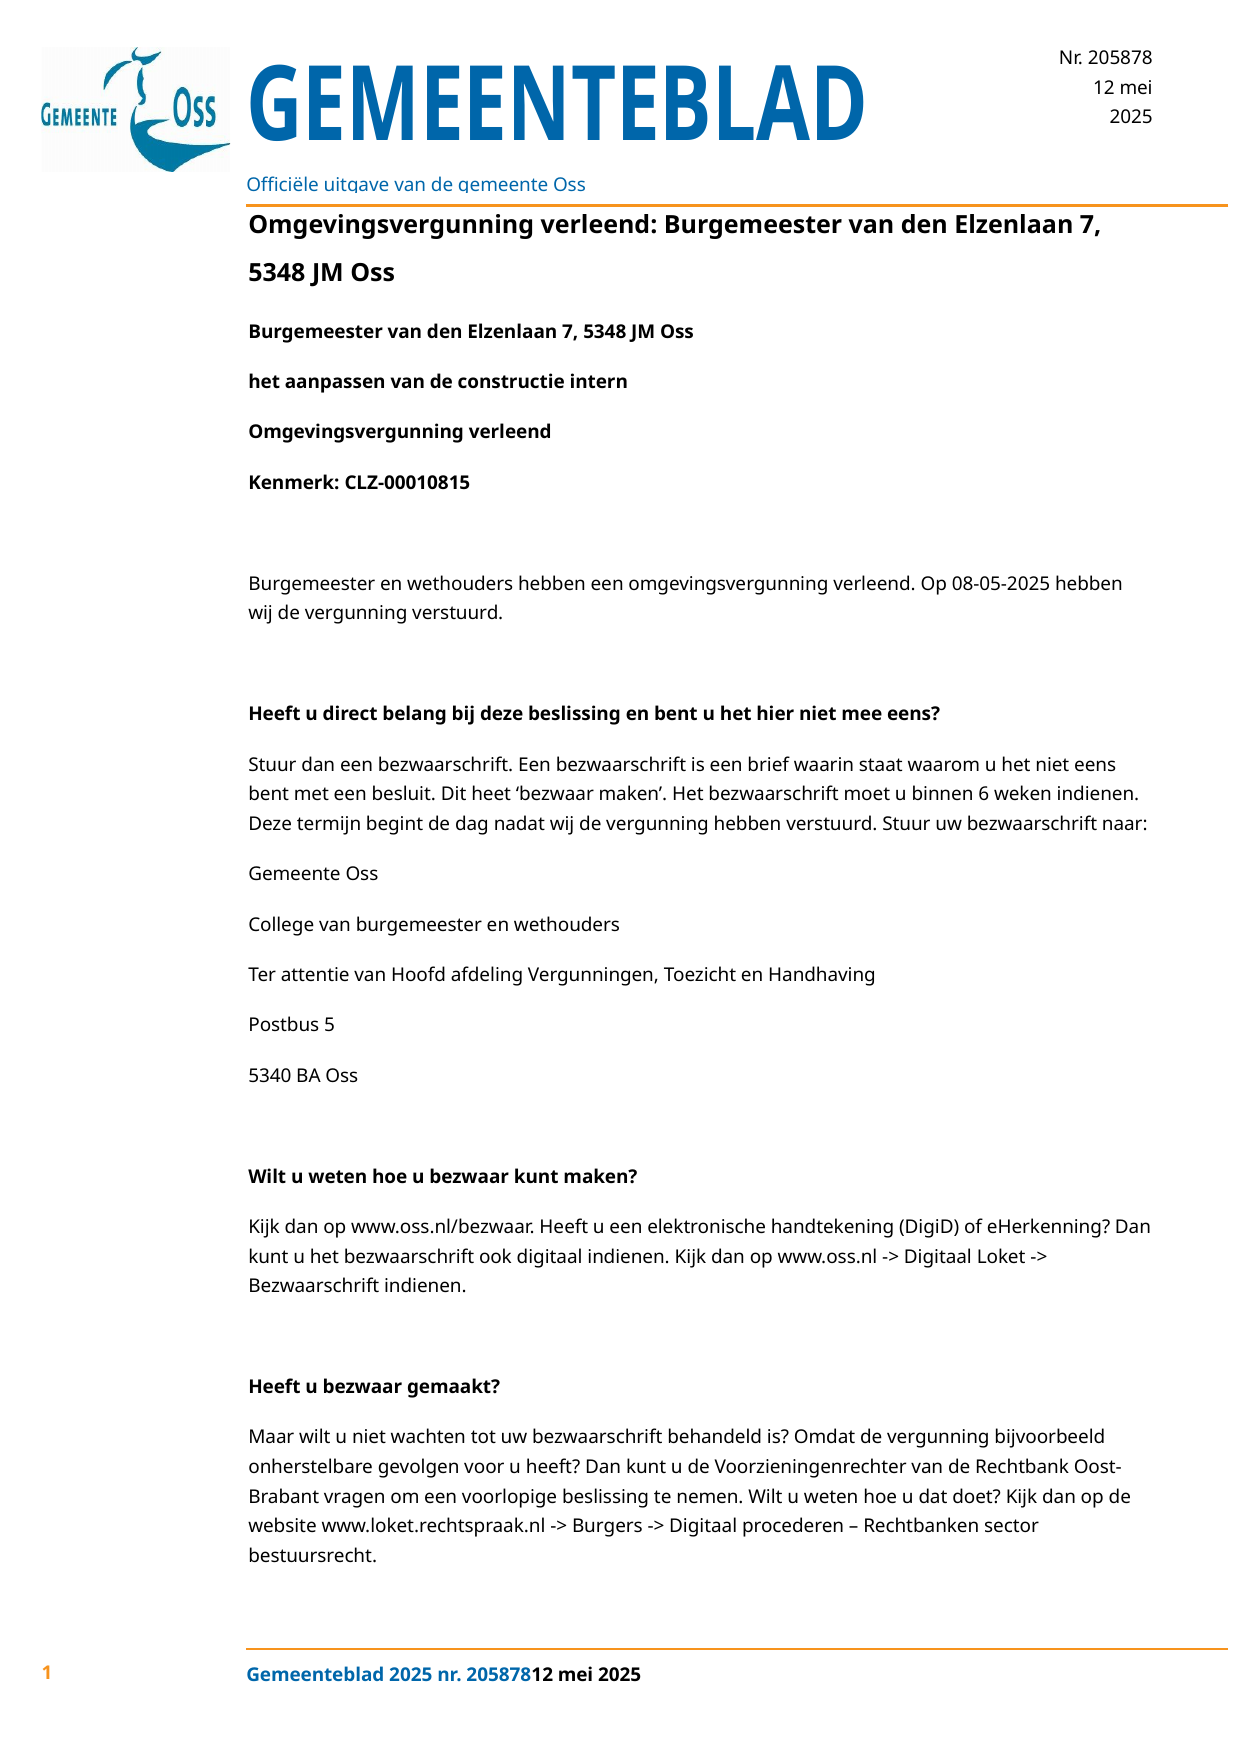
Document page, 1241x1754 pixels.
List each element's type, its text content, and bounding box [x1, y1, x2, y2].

text Gemeente Oss [248, 860, 1152, 886]
text 5340 BA Oss [248, 1062, 1152, 1088]
text Ter attentie van Hoofd afdeling Vergunningen, Toezicht en Handhaving [248, 961, 1152, 987]
text Maar wilt u niet wachten tot uw bezwaarschrift behandeld is? Omdat de vergunning bijvoorbeeld onherstelbare gevolgen voor u heeft? Dan kunt u de Voorzieningenrechter van de Rechtbank Oost-Brabant vragen om een voorlopige beslissing te nemen. Wilt u weten hoe u dat doet? Kijk dan op de website www.loket.rechtspraak.nl -> Burgers -> Digitaal procederen – Rechtbanken sector bestuursrecht. [248, 1424, 1152, 1568]
text Postbus 5 [248, 1012, 1152, 1037]
picture [41, 47, 231, 172]
text Omgevingsvergunning verleend: Burgemeester van den Elzenlaan 7, 5348 JM Oss [248, 207, 1152, 288]
text Kijk dan op www.oss.nl/bezwaar. Heeft u een elektronische handtekening (DigiD) of eHerkenning? Dan kunt u het bezwaarschrift ook digitaal indienen. Kijk dan op www.oss.nl -> Digitaal Loket -> Bezwaarschrift indienen. [248, 1213, 1152, 1298]
text Heeft u direct belang bij deze beslissing en bent u het hier niet mee eens? [248, 700, 1152, 726]
text College van burgemeester en wethouders [248, 911, 1152, 937]
text Heeft u bezwaar gemaakt? [248, 1373, 1152, 1399]
text Omgevingsvergunning verleend [248, 419, 1152, 444]
text Burgemeester van den Elzenlaan 7, 5348 JM Oss [248, 318, 1152, 344]
text Burgemeester en wethouders hebben een omgevingsvergunning verleend. Op 08-05-2025 hebben wij de vergunning verstuurd. [248, 570, 1152, 625]
text het aanpassen van de constructie intern [248, 368, 1152, 394]
text Wilt u weten hoe u bezwaar kunt maken? [248, 1163, 1152, 1189]
text Kenmerk: CLZ-00010815 [248, 469, 1152, 495]
text Stuur dan een bezwaarschrift. Een bezwaarschrift is een brief waarin staat waarom u het niet eens bent met een besluit. Dit heet ‘bezwaar maken’. Het bezwaarschrift moet u binnen 6 weken indienen. Deze termijn begint de dag nadat wij de vergunning hebben verstuurd. Stuur uw bezwaarschrift naar: [248, 751, 1152, 836]
